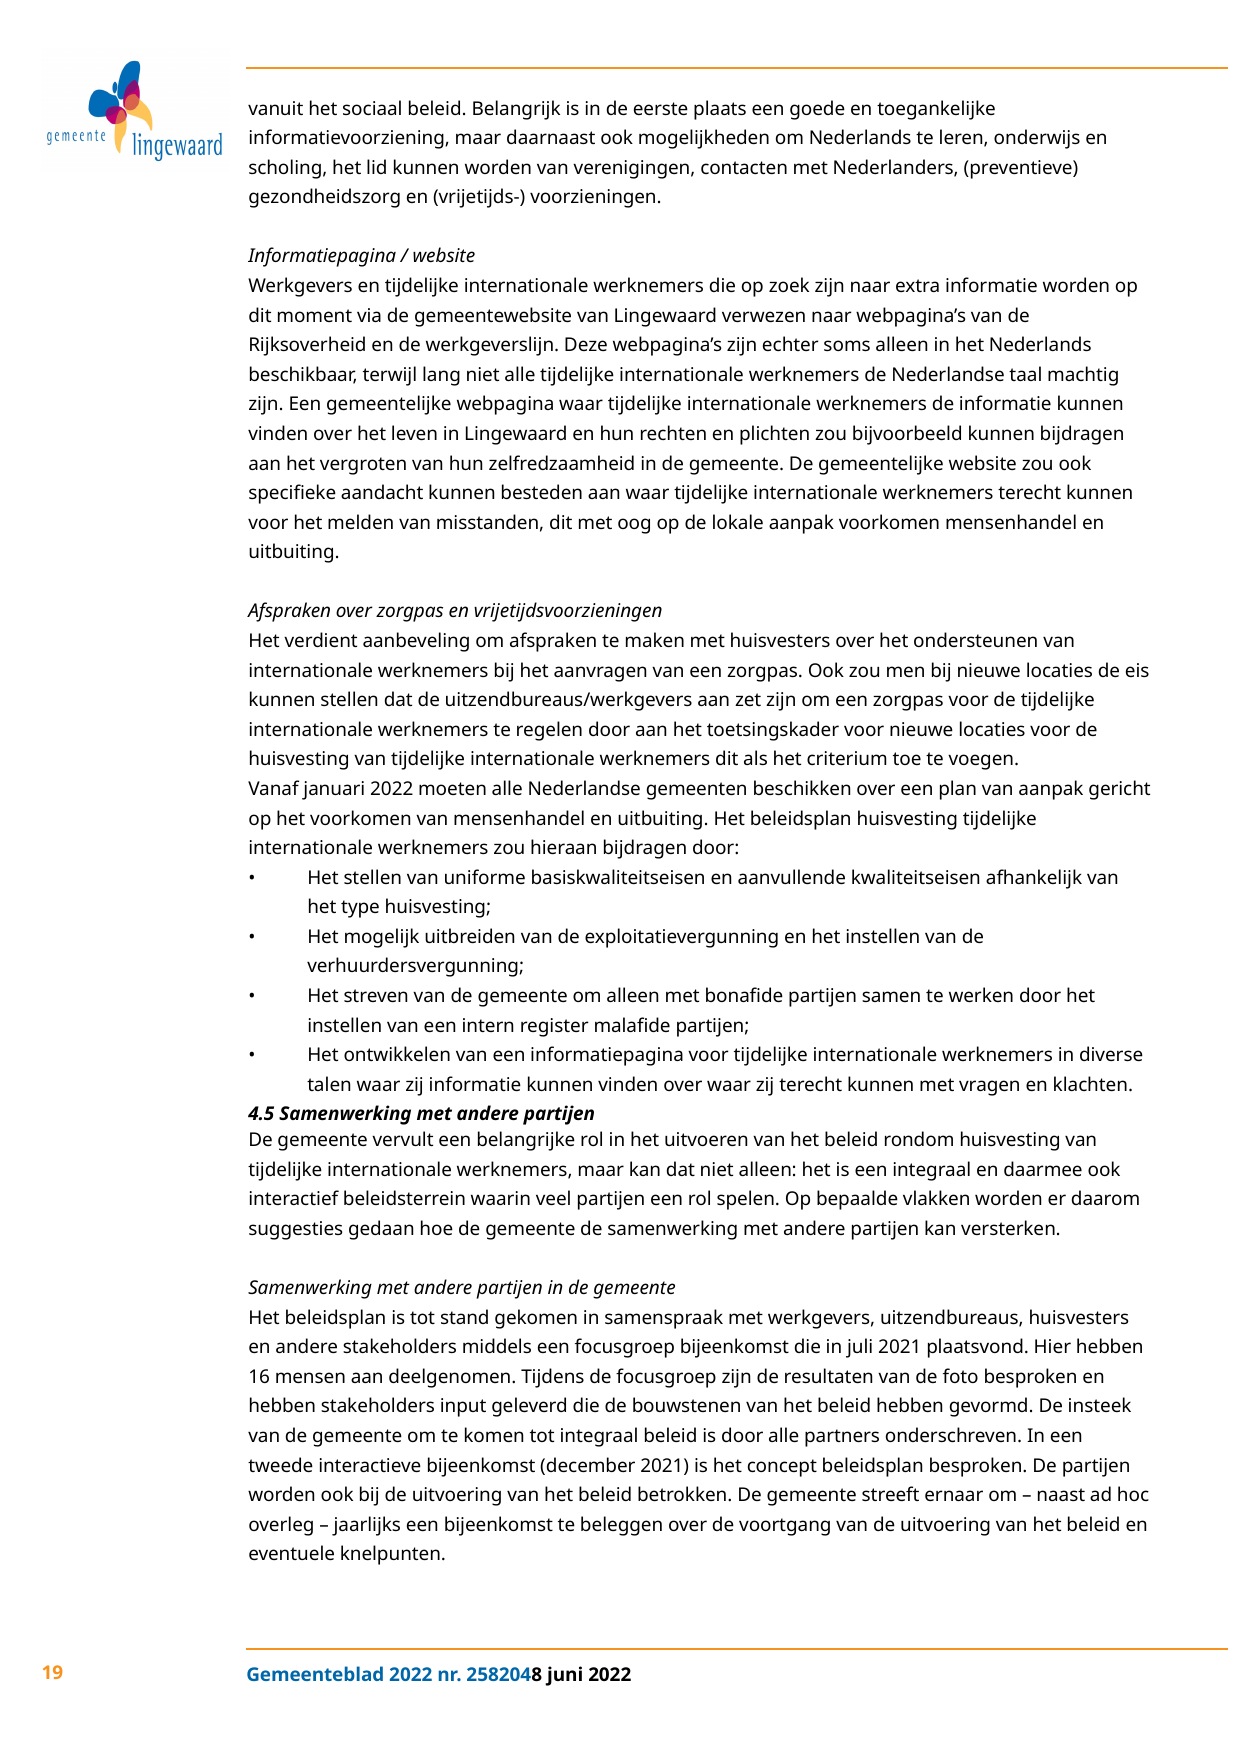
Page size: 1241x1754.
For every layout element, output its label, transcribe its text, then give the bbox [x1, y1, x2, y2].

text Het beleidsplan is tot stand gekomen in samenspraak met werkgevers, uitzendbureaus, huisvesters en andere stakeholders middels een focusgroep bijeenkomst die in juli 2021 plaatsvond. Hier hebben 16 mensen aan deelgenomen. Tijdens de focusgroep zijn de resultaten van de foto besproken en hebben stakeholders input geleverd die de bouwstenen van het beleid hebben gevormd. De insteek van de gemeente om te komen tot integraal beleid is door alle partners onderschreven. In een tweede interactieve bijeenkomst (december 2021) is het concept beleidsplan besproken. De partijen worden ook bij de uitvoering van het beleid betrokken. De gemeente streeft ernaar om – naast ad hoc overleg – jaarlijks een bijeenkomst te beleggen over de voortgang van de uitvoering van het beleid en eventuele knelpunten. [248, 1304, 1152, 1566]
list Het streven van de gemeente om alleen met bonafide partijen samen te werken door het instellen van een intern register malafide partijen; [248, 982, 1152, 1038]
text Vanaf januari 2022 moeten alle Nederlandse gemeenten beschikken over een plan van aanpak gericht op het voorkomen van mensenhandel en uitbuiting. Het beleidsplan huisvesting tijdelijke internationale werknemers zou hieraan bijdragen door: [248, 775, 1152, 860]
text Informatiepagina / website [248, 243, 1152, 268]
list Het ontwikkelen van een informatiepagina voor tijdelijke internationale werknemers in diverse talen waar zij informatie kunnen vinden over waar zij terecht kunnen met vragen en klachten. [248, 1041, 1152, 1097]
text Werkgevers en tijdelijke internationale werknemers die op zoek zijn naar extra informatie worden op dit moment via de gemeentewebsite van Lingewaard verwezen naar webpagina’s van de Rijksoverheid en de werkgeverslijn. Deze webpagina’s zijn echter soms alleen in het Nederlands beschikbaar, terwijl lang niet alle tijdelijke internationale werknemers de Nederlandse taal machtig zijn. Een gemeentelijke webpagina waar tijdelijke internationale werknemers de informatie kunnen vinden over het leven in Lingewaard en hun rechten en plichten zou bijvoorbeeld kunnen bijdragen aan het vergroten van hun zelfredzaamheid in de gemeente. De gemeentelijke website zou ook specifieke aandacht kunnen besteden aan waar tijdelijke internationale werknemers terecht kunnen voor het melden van misstanden, dit met oog op de lokale aanpak voorkomen mensenhandel en uitbuiting. [248, 272, 1152, 564]
list Het mogelijk uitbreiden van de exploitatievergunning en het instellen van de verhuurdersvergunning; [248, 923, 1152, 978]
text De gemeente vervult een belangrijke rol in het uitvoeren van het beleid rondom huisvesting van tijdelijke internationale werknemers, maar kan dat niet alleen: het is een integraal en daarmee ook interactief beleidsterrein waarin veel partijen een rol spelen. Op bepaalde vlakken worden er daarom suggesties gedaan hoe de gemeente de samenwerking met andere partijen kan versterken. [248, 1126, 1152, 1241]
text 4.5 Samenwerking met andere partijen [248, 1101, 1152, 1126]
text Samenwerking met andere partijen in de gemeente [248, 1274, 1152, 1300]
text Het verdient aanbeveling om afspraken te maken met huisvesters over het ondersteunen van internationale werknemers bij het aanvragen van een zorgpas. Ook zou men bij nieuwe locaties de eis kunnen stellen dat de uitzendbureaus/werkgevers aan zet zijn om een zorgpas voor de tijdelijke internationale werknemers te regelen door aan het toetsingskader voor nieuwe locaties voor de huisvesting van tijdelijke internationale werknemers dit als het criterium toe te voegen. [248, 627, 1152, 771]
list Het stellen van uniforme basiskwaliteitseisen en aanvullende kwaliteitseisen afhankelijk van het type huisvesting; [248, 864, 1152, 919]
text Afspraken over zorgpas en vrijetijdsvoorzieningen [248, 598, 1152, 623]
picture [41, 47, 231, 172]
text vanuit het sociaal beleid. Belangrijk is in de eerste plaats een goede en toegankelijke informatievoorziening, maar daarnaast ook mogelijkheden om Nederlands te leren, onderwijs en scholing, het lid kunnen worden van verenigingen, contacten met Nederlanders, (preventieve) gezondheidszorg en (vrijetijds-) voorzieningen. [248, 95, 1152, 209]
